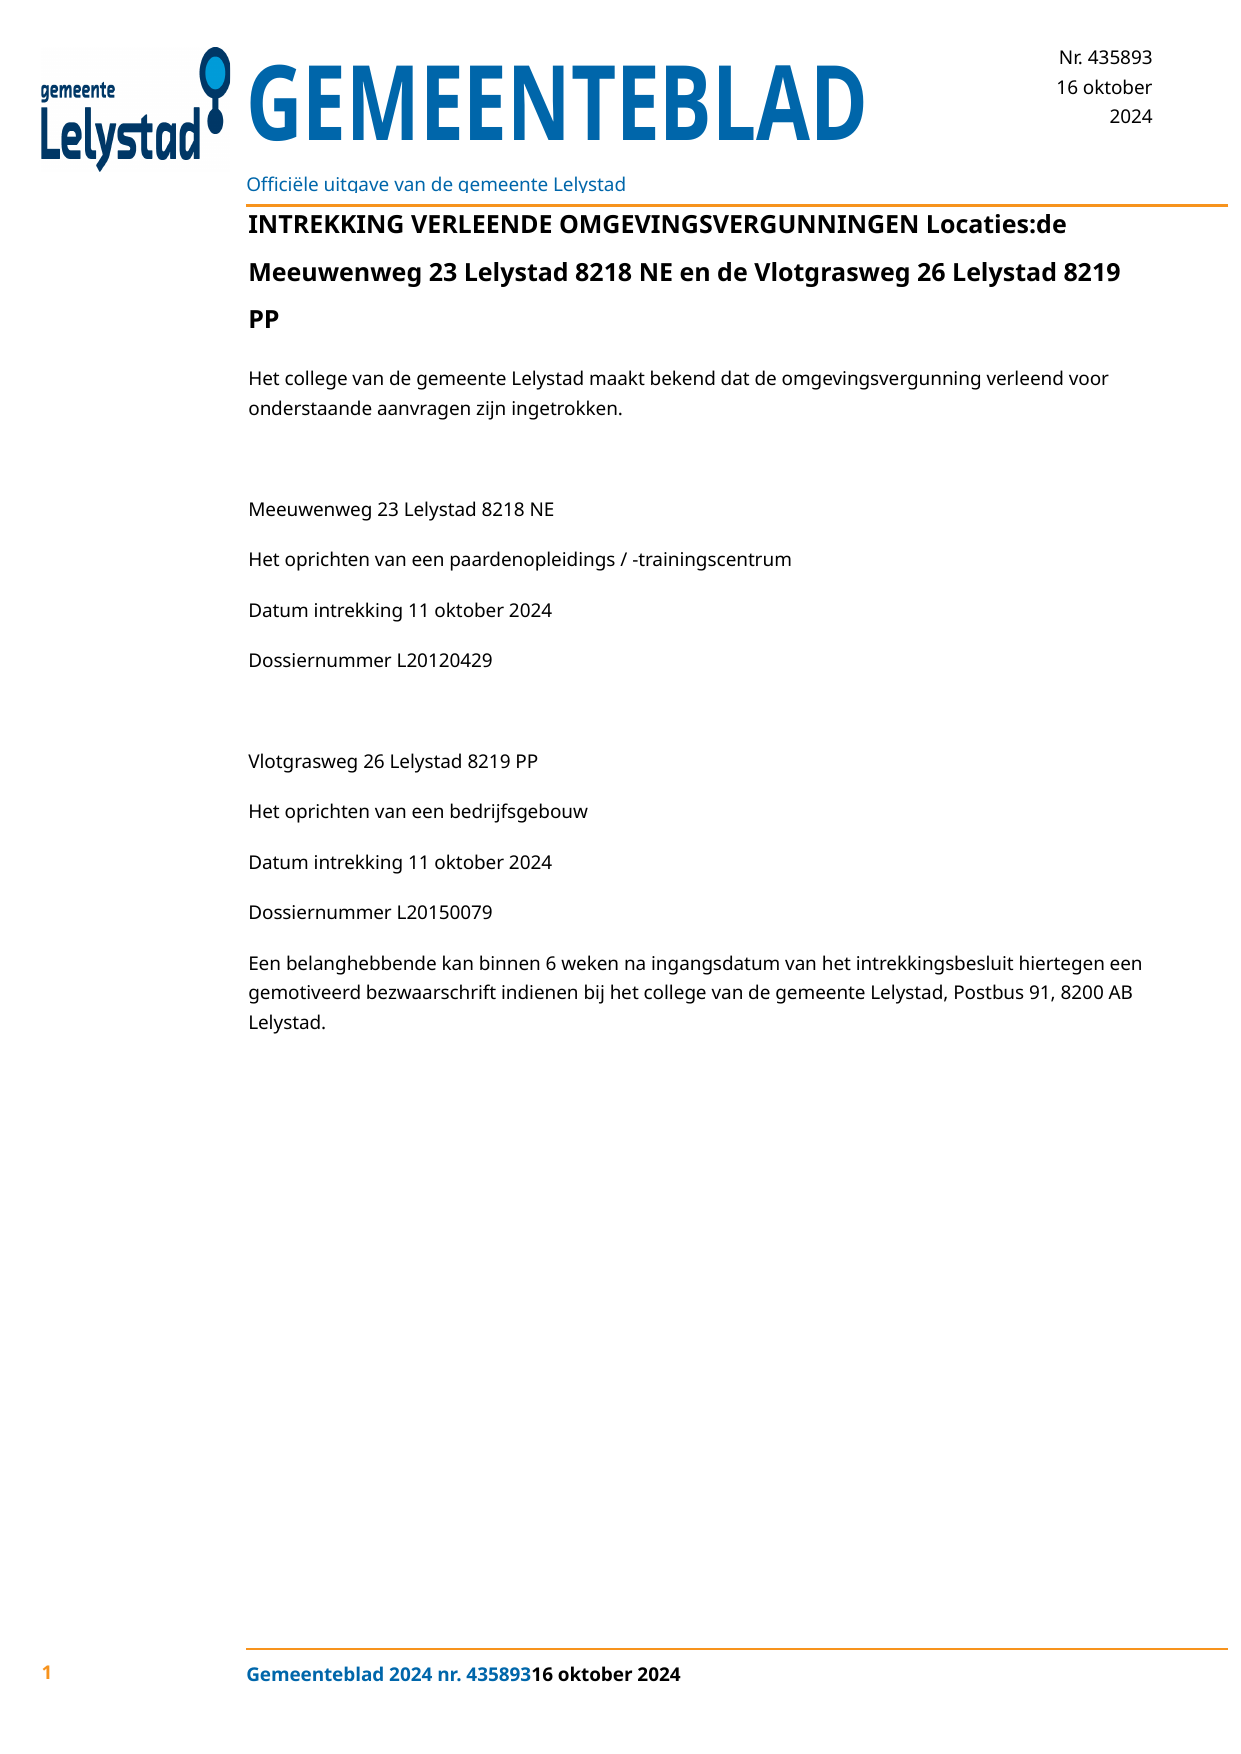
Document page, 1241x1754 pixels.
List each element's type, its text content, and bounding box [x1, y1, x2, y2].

picture [41, 47, 231, 172]
text Dossiernummer L20150079 [248, 899, 1152, 925]
text Dossiernummer L20120429 [248, 647, 1152, 673]
text Het oprichten van een bedrijfsgebouw [248, 798, 1152, 824]
text Een belanghebbende kan binnen 6 weken na ingangsdatum van het intrekkingsbesluit hiertegen een gemotiveerd bezwaarschrift indienen bij het college van de gemeente Lelystad, Postbus 91, 8200 AB Lelystad. [248, 950, 1152, 1034]
text Het college van de gemeente Lelystad maakt bekend dat de omgevingsvergunning verleend voor onderstaande aanvragen zijn ingetrokken. [248, 366, 1152, 421]
text INTREKKING VERLEENDE OMGEVINGSVERGUNNINGEN Locaties:de Meeuwenweg 23 Lelystad 8218 NE en de Vlotgrasweg 26 Lelystad 8219 PP [248, 207, 1152, 336]
text Datum intrekking 11 oktober 2024 [248, 597, 1152, 622]
text Datum intrekking 11 oktober 2024 [248, 849, 1152, 874]
text Vlotgrasweg 26 Lelystad 8219 PP [248, 748, 1152, 774]
text Het oprichten van een paardenopleidings / -trainingscentrum [248, 546, 1152, 572]
text Meeuwenweg 23 Lelystad 8218 NE [248, 496, 1152, 522]
